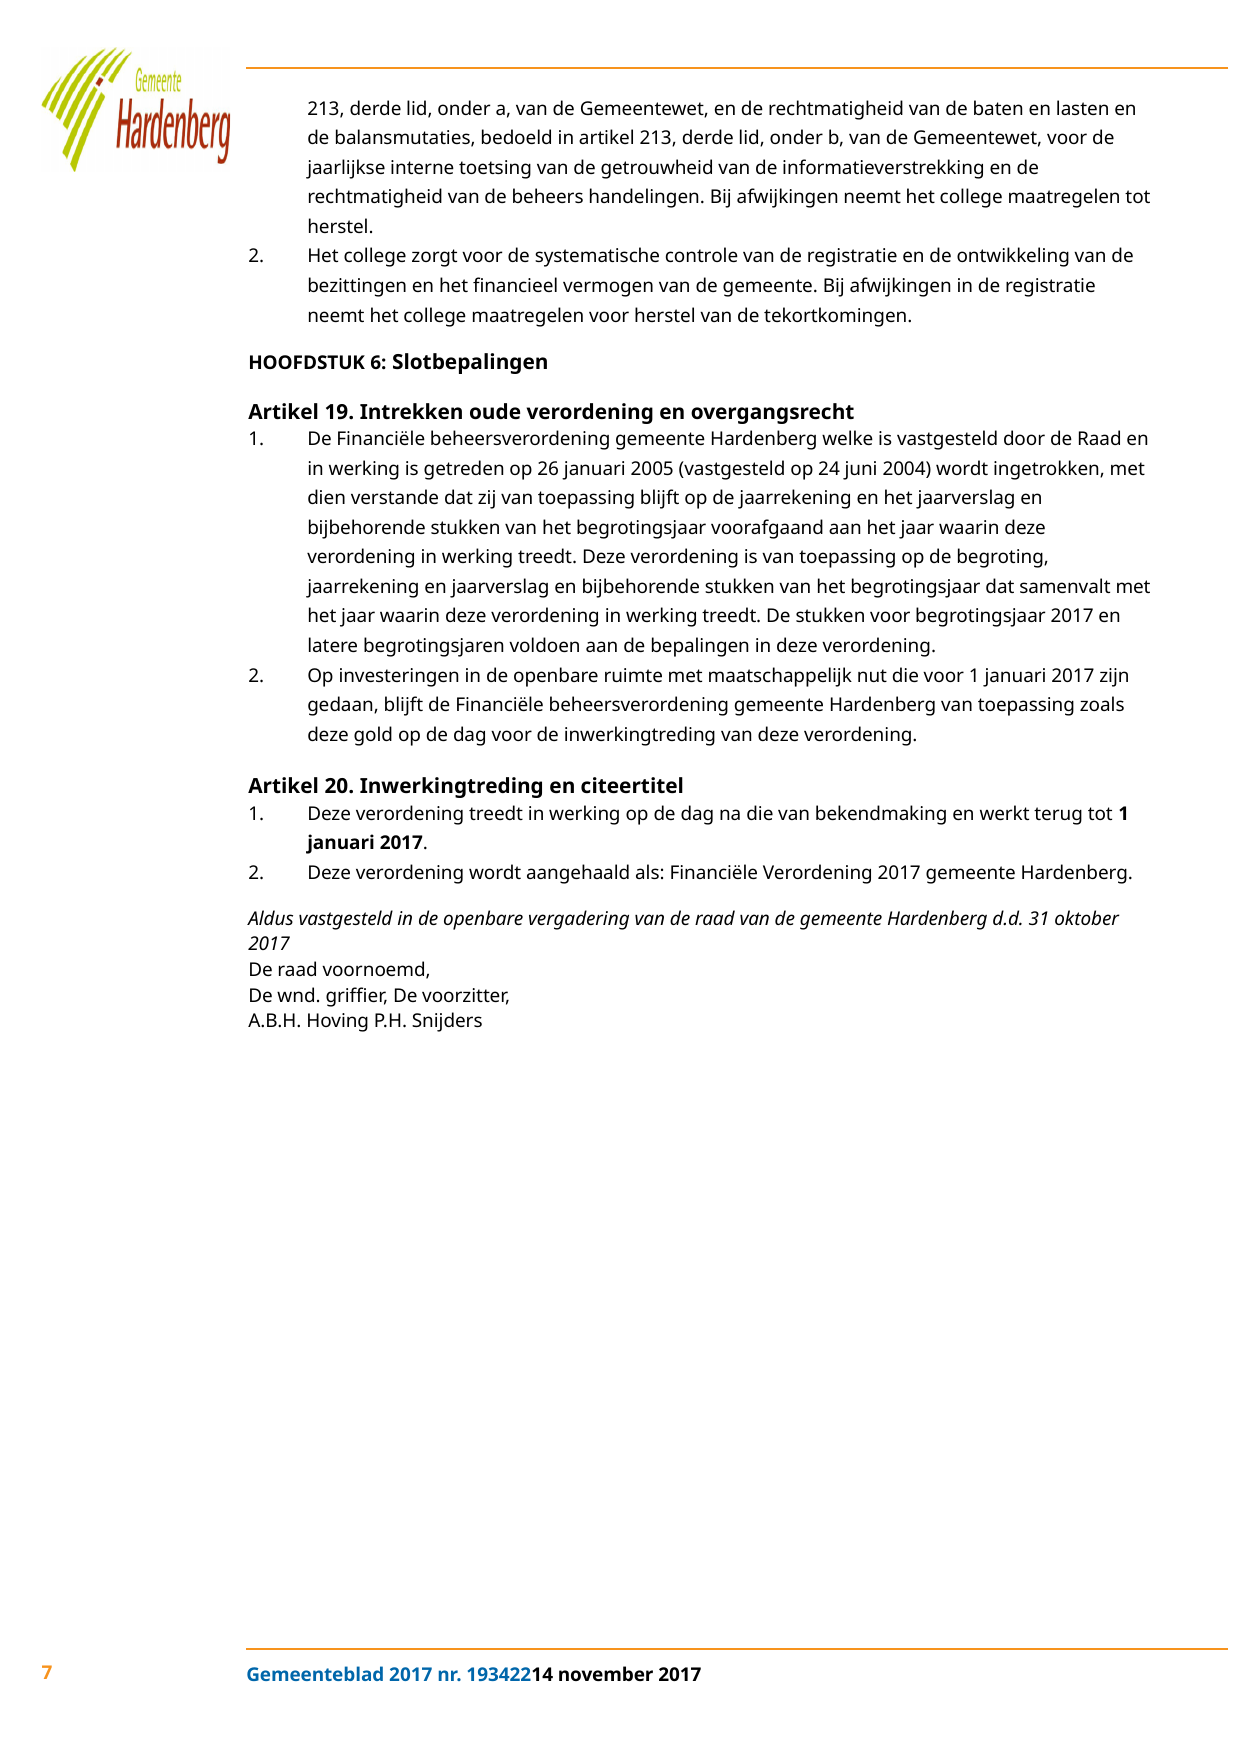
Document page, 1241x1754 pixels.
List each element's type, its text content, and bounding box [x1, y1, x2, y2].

list Deze verordening wordt aangehaald als: Financiële Verordening 2017 gemeente Hardenberg. [248, 859, 1152, 885]
text A.B.H. Hoving P.H. Snijders [248, 1008, 1152, 1033]
list 213, derde lid, onder a, van de Gemeentewet, en de rechtmatigheid van de baten en lasten en de balansmutaties, bedoeld in artikel 213, derde lid, onder b, van de Gemeentewet, voor de jaarlijkse interne toetsing van de getrouwheid van de informatieverstrekking en de rechtmatigheid van de beheers handelingen. Bij afwijkingen neemt het college maatregelen tot herstel. [248, 95, 1152, 239]
text De wnd. griffier, De voorzitter, [248, 982, 1152, 1008]
text Artikel 20. Inwerkingtreding en citeertitel [248, 771, 1152, 800]
picture [41, 47, 231, 172]
list De Financiële beheersverordening gemeente Hardenberg welke is vastgesteld door de Raad en in werking is getreden op 26 januari 2005 (vastgesteld op 24 juni 2004) wordt ingetrokken, met dien verstande dat zij van toepassing blijft op de jaarrekening en het jaarverslag en bijbehorende stukken van het begrotingsjaar voorafgaand aan het jaar waarin deze verordening in werking treedt. Deze verordening is van toepassing op de begroting, jaarrekening en jaarverslag en bijbehorende stukken van het begrotingsjaar dat samenvalt met het jaar waarin deze verordening in werking treedt. De stukken voor begrotingsjaar 2017 en latere begrotingsjaren voldoen aan de bepalingen in deze verordening. [248, 425, 1152, 658]
list Het college zorgt voor de systematische controle van de registratie en de ontwikkeling van de bezittingen en het financieel vermogen van de gemeente. Bij afwijkingen in de registratie neemt het college maatregelen voor herstel van de tekortkomingen. [248, 243, 1152, 328]
text De raad voornoemd, [248, 956, 1152, 982]
text Aldus vastgesteld in de openbare vergadering van de raad van de gemeente Hardenberg d.d. 31 oktober 2017 [248, 905, 1152, 956]
text HOOFDSTUK 6: Slotbepalingen [248, 347, 1152, 376]
list Op investeringen in de openbare ruimte met maatschappelijk nut die voor 1 januari 2017 zijn gedaan, blijft de Financiële beheersverordening gemeente Hardenberg van toepassing zoals deze gold op de dag voor de inwerkingtreding van deze verordening. [248, 662, 1152, 747]
list Deze verordening treedt in werking op de dag na die van bekendmaking en werkt terug tot 1 januari 2017. [248, 800, 1152, 855]
text Artikel 19. Intrekken oude verordening en overgangsrecht [248, 397, 1152, 425]
